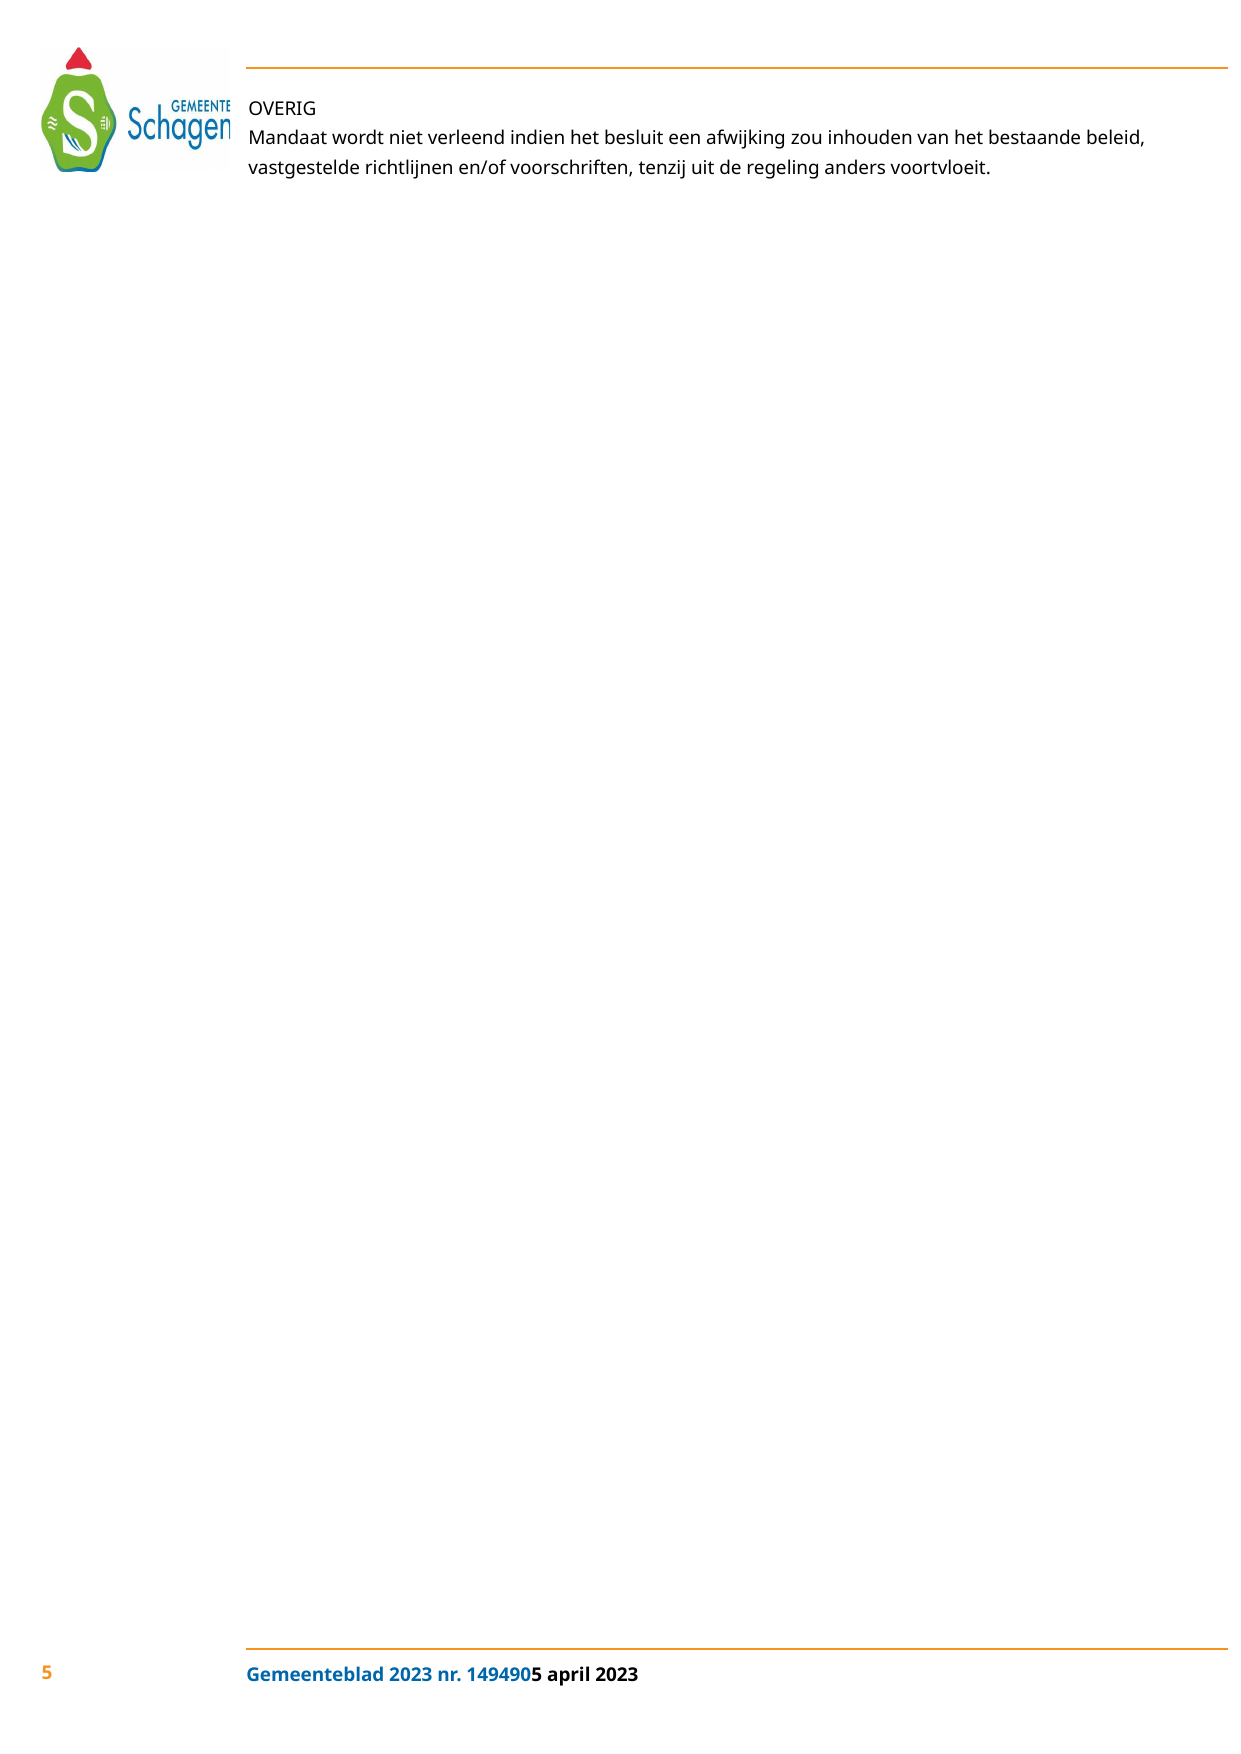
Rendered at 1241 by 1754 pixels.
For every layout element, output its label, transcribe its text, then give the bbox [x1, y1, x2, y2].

text Mandaat wordt niet verleend indien het besluit een afwijking zou inhouden van het bestaande beleid, vastgestelde richtlijnen en/of voorschriften, tenzij uit de regeling anders voortvloeit. [248, 124, 1152, 180]
picture [41, 47, 231, 172]
text OVERIG [248, 95, 1152, 121]
